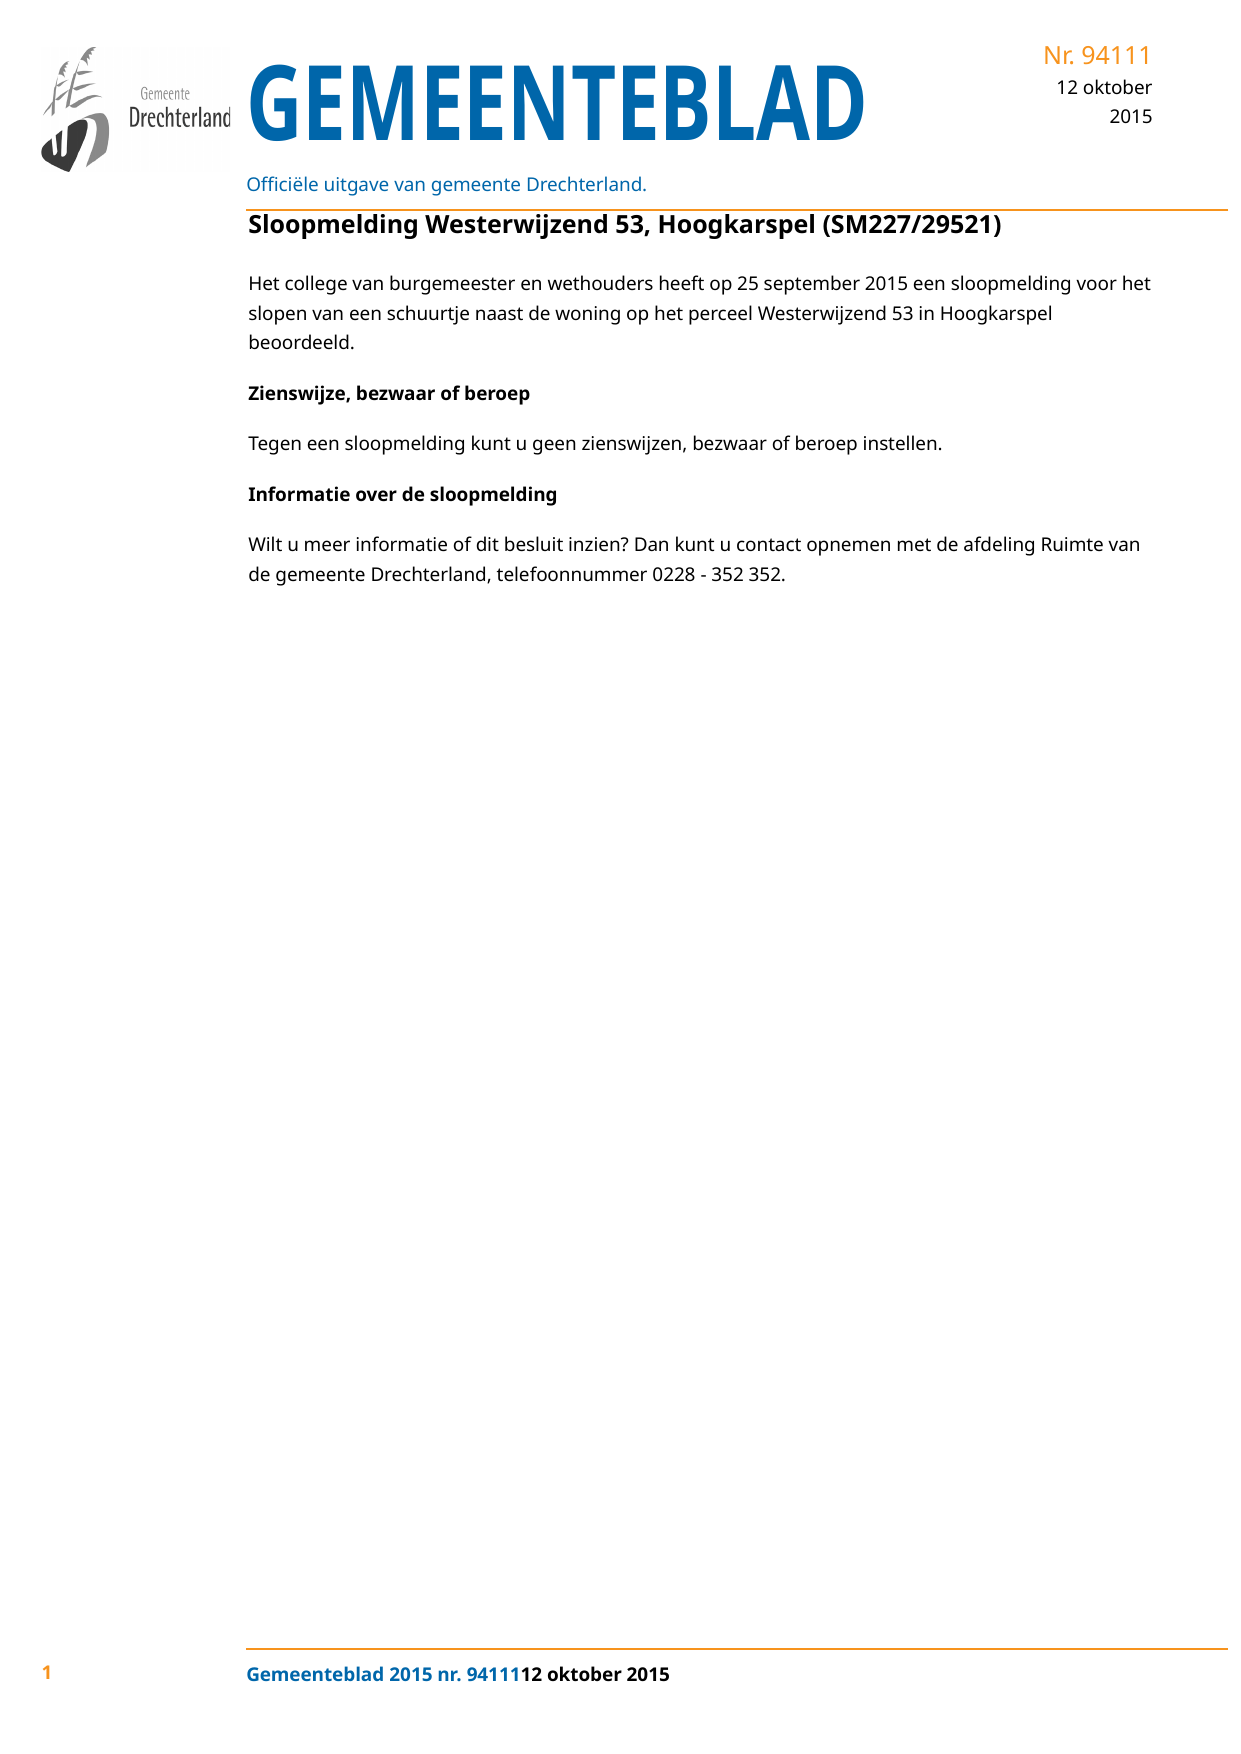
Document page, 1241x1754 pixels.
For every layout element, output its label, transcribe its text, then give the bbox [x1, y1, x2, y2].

picture [41, 47, 231, 172]
text Het college van burgemeester en wethouders heeft op 25 september 2015 een sloopmelding voor het slopen van een schuurtje naast de woning op het perceel Westerwijzend 53 in Hoogkarspel beoordeeld. [248, 270, 1152, 355]
text Sloopmelding Westerwijzend 53, Hoogkarspel (SM227/29521) [248, 211, 1152, 241]
text Zienswijze, bezwaar of beroep [248, 380, 1152, 406]
text Tegen een sloopmelding kunt u geen zienswijzen, bezwaar of beroep instellen. [248, 430, 1152, 456]
text Wilt u meer informatie of dit besluit inzien? Dan kunt u contact opnemen met de afdeling Ruimte van de gemeente Drechterland, telefoonnummer 0228 - 352 352. [248, 531, 1152, 586]
text Informatie over de sloopmelding [248, 481, 1152, 506]
